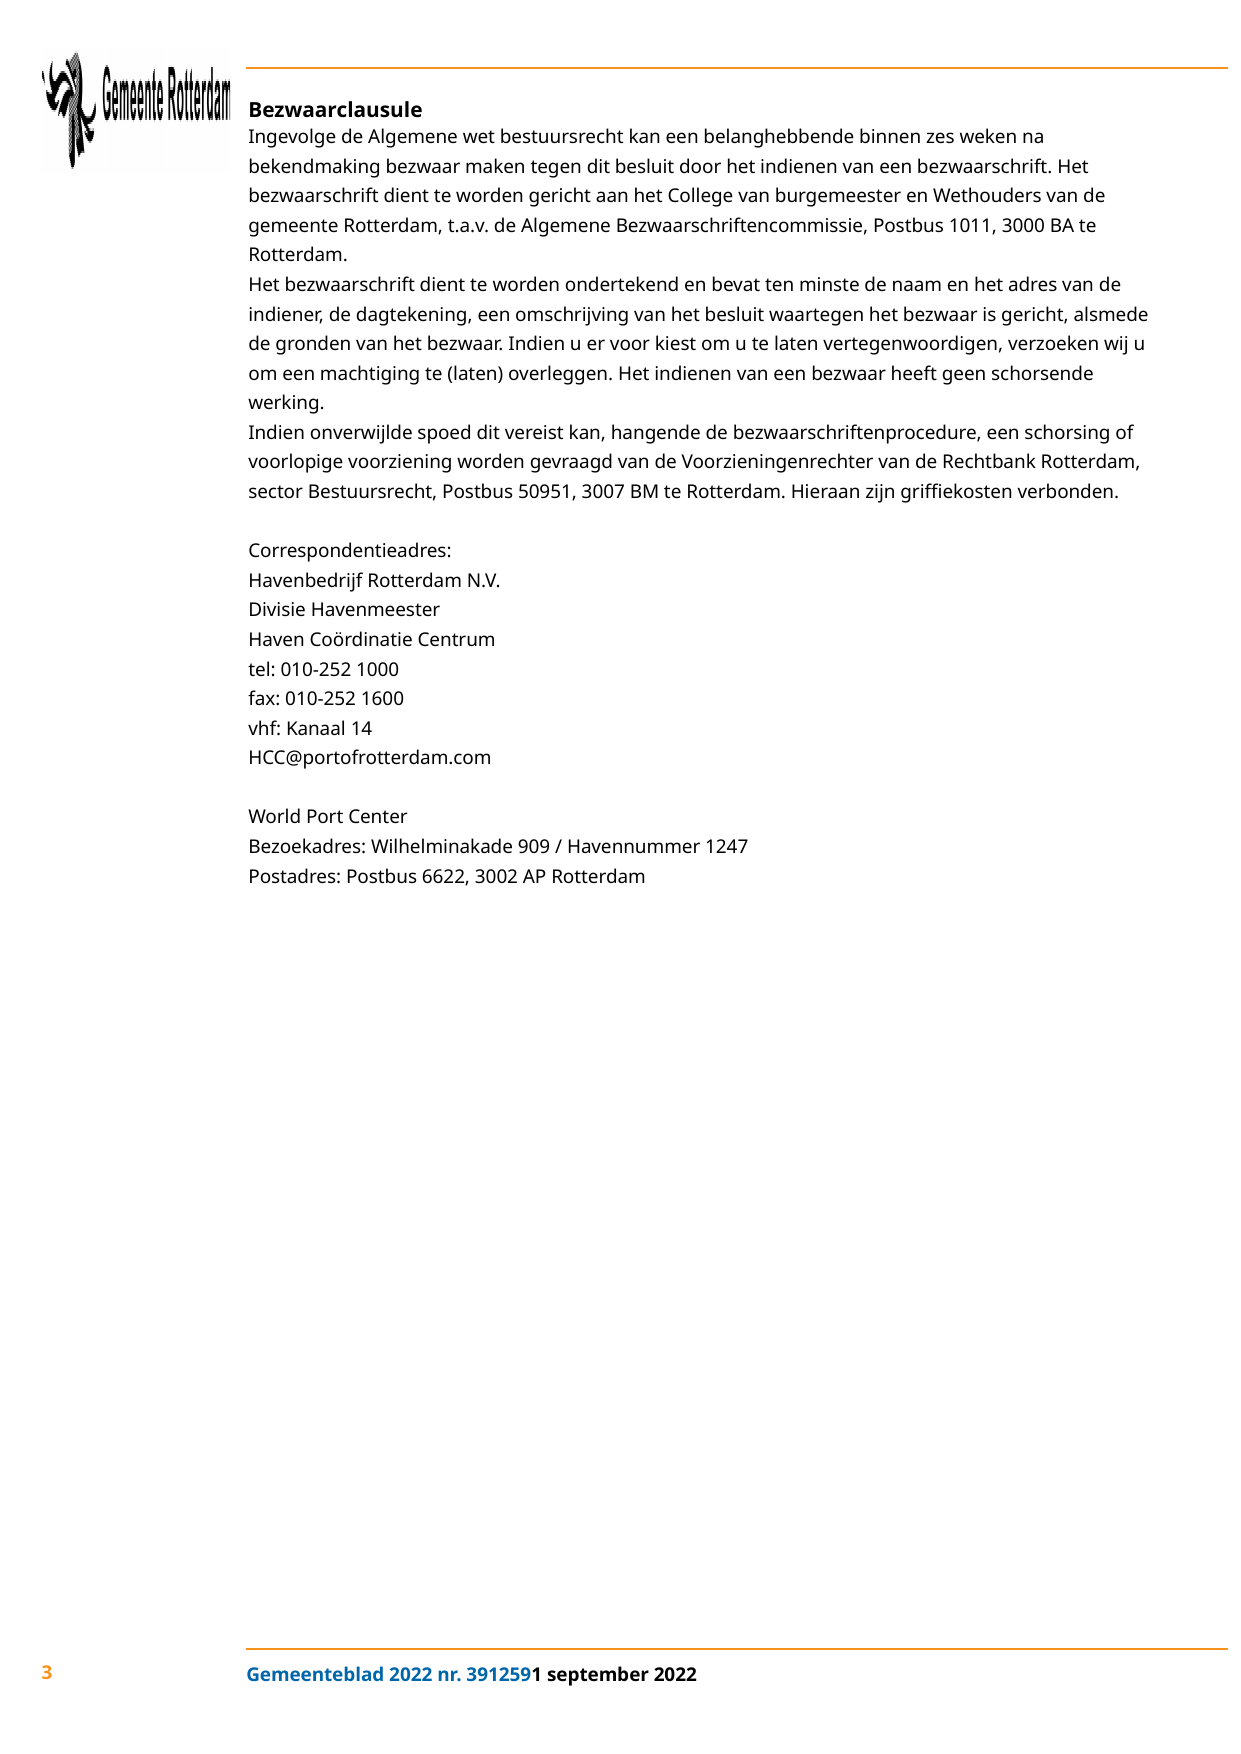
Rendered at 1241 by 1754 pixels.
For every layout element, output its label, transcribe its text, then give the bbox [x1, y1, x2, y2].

text Havenbedrijf Rotterdam N.V. [248, 567, 1152, 593]
text Ingevolge de Algemene wet bestuursrecht kan een belanghebbende binnen zes weken na bekendmaking bezwaar maken tegen dit besluit door het indienen van een bezwaarschrift. Het bezwaarschrift dient te worden gericht aan het College van burgemeester en Wethouders van de gemeente Rotterdam, t.a.v. de Algemene Bezwaarschriftencommissie, Postbus 1011, 3000 BA te Rotterdam. [248, 123, 1152, 267]
text tel: 010-252 1000 [248, 656, 1152, 682]
text HCC@portofrotterdam.com [248, 744, 1152, 770]
text Indien onverwijlde spoed dit vereist kan, hangende de bezwaarschriftenprocedure, een schorsing of voorlopige voorziening worden gevraagd van de Voorzieningenrechter van de Rechtbank Rotterdam, sector Bestuursrecht, Postbus 50951, 3007 BM te Rotterdam. Hieraan zijn griffiekosten verbonden. [248, 419, 1152, 504]
text fax: 010-252 1600 [248, 685, 1152, 711]
text World Port Center [248, 804, 1152, 829]
text Bezwaarclausule [248, 95, 1152, 123]
text Correspondentieadres: [248, 537, 1152, 563]
text Haven Coördinatie Centrum [248, 626, 1152, 652]
text Divisie Havenmeester [248, 597, 1152, 622]
picture [41, 47, 231, 172]
text Het bezwaarschrift dient te worden ondertekend en bevat ten minste de naam en het adres van de indiener, de dagtekening, een omschrijving van het besluit waartegen het bezwaar is gericht, alsmede de gronden van het bezwaar. Indien u er voor kiest om u te laten vertegenwoordigen, verzoeken wij u om een machtiging te (laten) overleggen. Het indienen van een bezwaar heeft geen schorsende werking. [248, 271, 1152, 415]
text Bezoekadres: Wilhelminakade 909 / Havennummer 1247 [248, 833, 1152, 859]
text vhf: Kanaal 14 [248, 715, 1152, 741]
text Postadres: Postbus 6622, 3002 AP Rotterdam [248, 863, 1152, 889]
